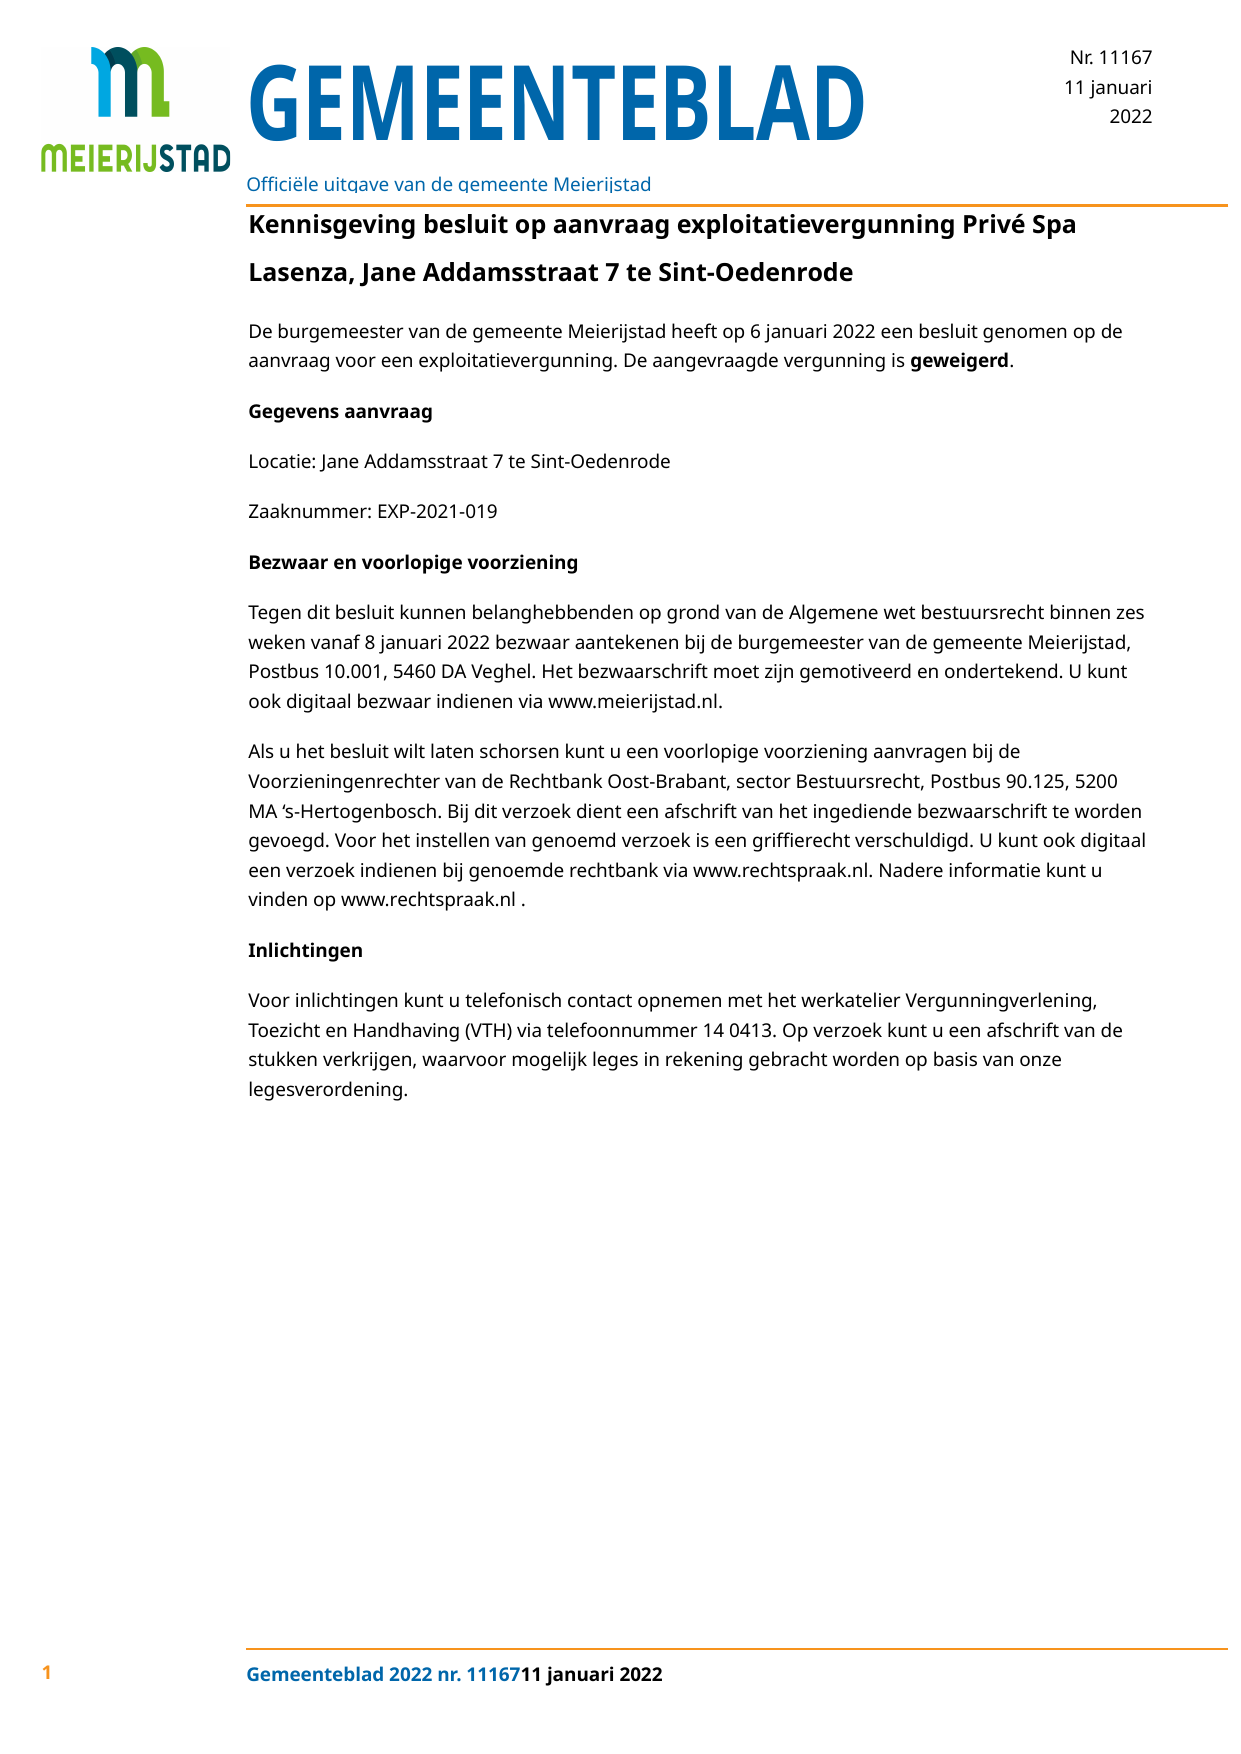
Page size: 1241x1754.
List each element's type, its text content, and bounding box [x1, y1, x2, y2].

picture [41, 47, 231, 172]
text Kennisgeving besluit op aanvraag exploitatievergunning Privé Spa Lasenza, Jane Addamsstraat 7 te Sint-Oedenrode [248, 207, 1152, 288]
text Bezwaar en voorlopige voorziening [248, 549, 1152, 575]
text Locatie: Jane Addamsstraat 7 te Sint-Oedenrode [248, 448, 1152, 474]
text De burgemeester van de gemeente Meierijstad heeft op 6 januari 2022 een besluit genomen op de aanvraag voor een exploitatievergunning. De aangevraagde vergunning is geweigerd. [248, 318, 1152, 373]
text Als u het besluit wilt laten schorsen kunt u een voorlopige voorziening aanvragen bij de Voorzieningenrechter van de Rechtbank Oost-Brabant, sector Bestuursrecht, Postbus 90.125, 5200 MA ‘s-Hertogenbosch. Bij dit verzoek dient een afschrift van het ingediende bezwaarschrift te worden gevoegd. Voor het instellen van genoemd verzoek is een griffierecht verschuldigd. U kunt ook digitaal een verzoek indienen bij genoemde rechtbank via www.rechtspraak.nl. Nadere informatie kunt u vinden op www.rechtspraak.nl . [248, 739, 1152, 912]
text Tegen dit besluit kunnen belanghebbenden op grond van de Algemene wet bestuursrecht binnen zes weken vanaf 8 januari 2022 bezwaar aantekenen bij de burgemeester van de gemeente Meierijstad, Postbus 10.001, 5460 DA Veghel. Het bezwaarschrift moet zijn gemotiveerd en ondertekend. U kunt ook digitaal bezwaar indienen via www.meierijstad.nl. [248, 599, 1152, 714]
text Voor inlichtingen kunt u telefonisch contact opnemen met het werkatelier Vergunningverlening, Toezicht en Handhaving (VTH) via telefoonnummer 14 0413. Op verzoek kunt u een afschrift van de stukken verkrijgen, waarvoor mogelijk leges in rekening gebracht worden op basis van onze legesverordening. [248, 987, 1152, 1102]
text Zaaknummer: EXP-2021-019 [248, 499, 1152, 524]
text Gegevens aanvraag [248, 398, 1152, 424]
text Inlichtingen [248, 937, 1152, 963]
